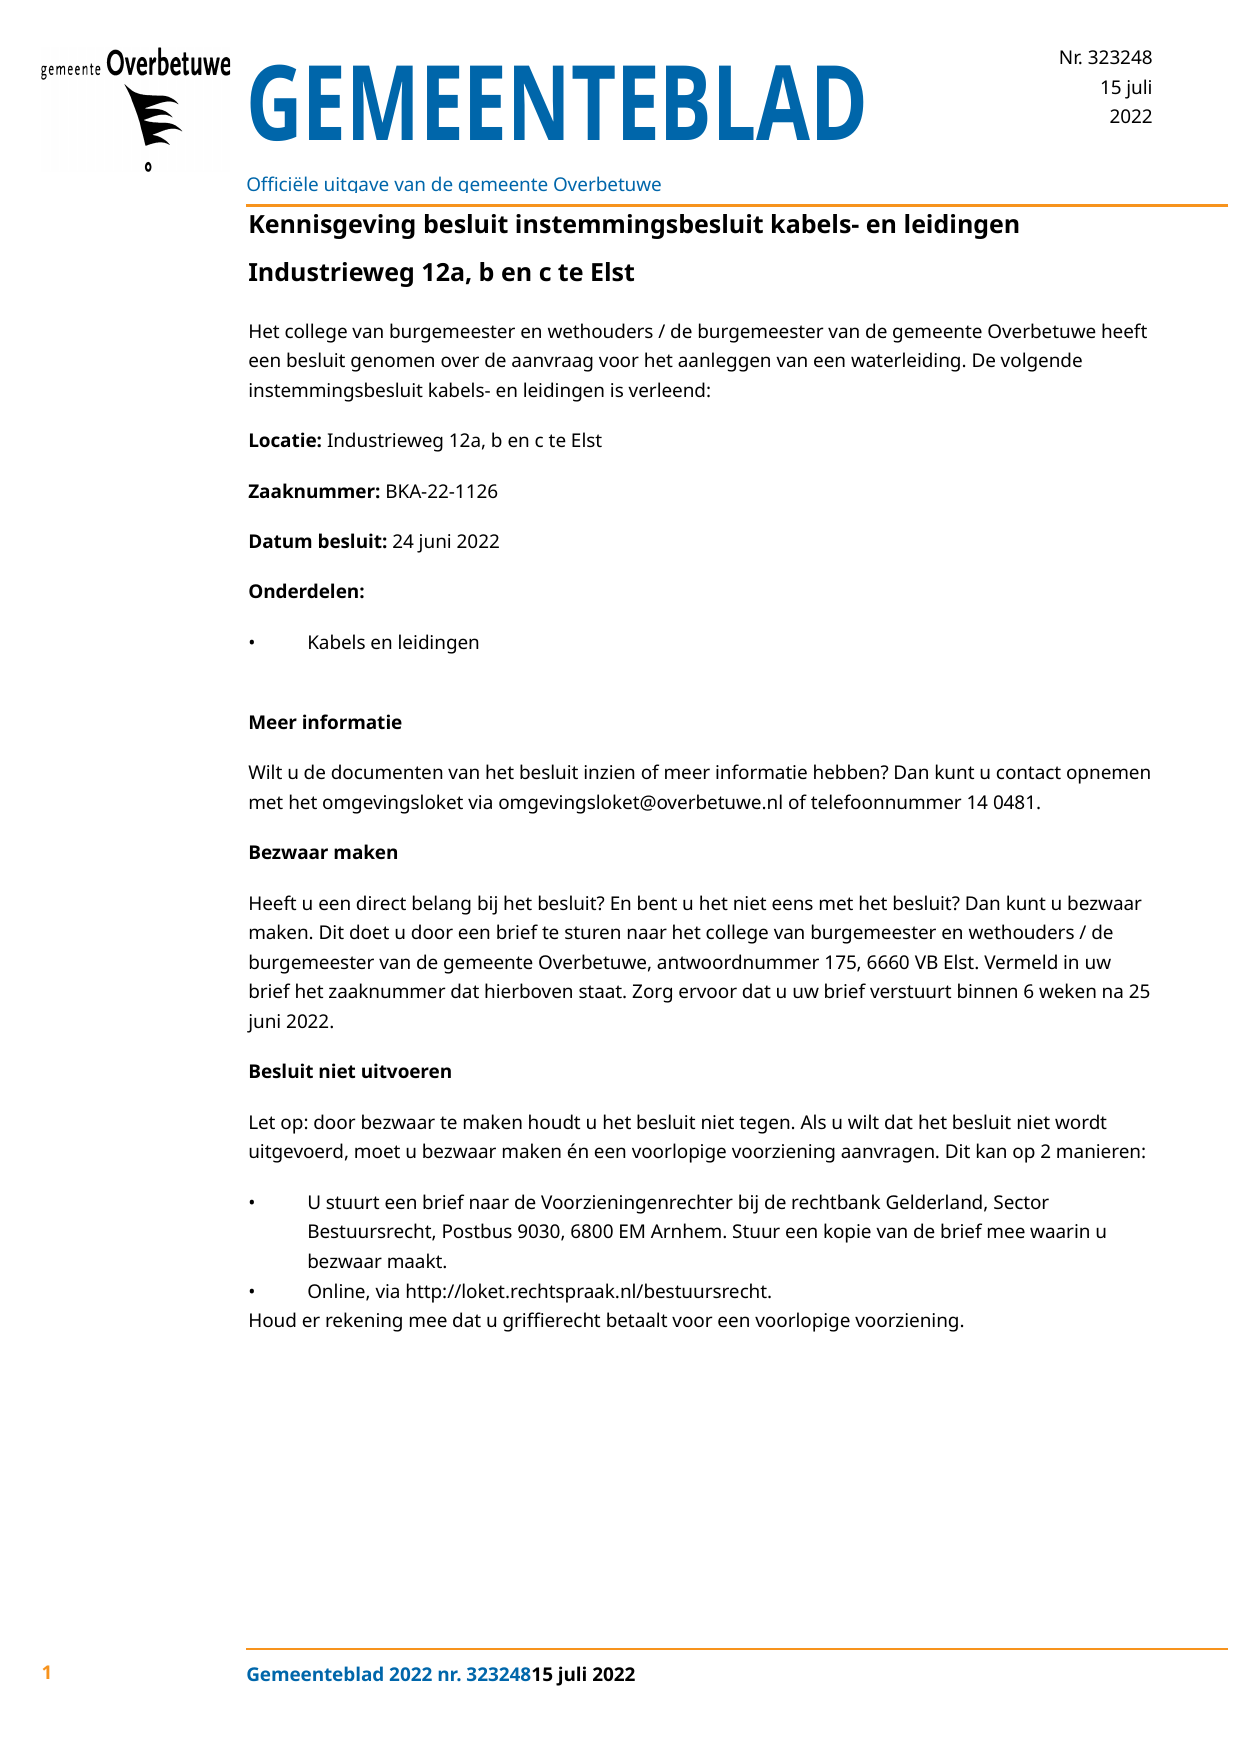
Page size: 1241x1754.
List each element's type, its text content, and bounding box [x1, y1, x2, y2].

text Onderdelen: [248, 579, 1152, 604]
text Bezwaar maken [248, 839, 1152, 865]
text Kennisgeving besluit instemmingsbesluit kabels- en leidingen Industrieweg 12a, b en c te Elst [248, 207, 1152, 288]
text Locatie: Industrieweg 12a, b en c te Elst [248, 427, 1152, 453]
list Kabels en leidingen [248, 629, 1152, 655]
text Let op: door bezwaar te maken houdt u het besluit niet tegen. Als u wilt dat het besluit niet wordt uitgevoerd, moet u bezwaar maken én een voorlopige voorziening aanvragen. Dit kan op 2 manieren: [248, 1109, 1152, 1164]
text Wilt u de documenten van het besluit inzien of meer informatie hebben? Dan kunt u contact opnemen met het omgevingsloket via omgevingsloket@overbetuwe.nl of telefoonnummer 14 0481. [248, 759, 1152, 815]
text Meer informatie [248, 709, 1152, 735]
text Heeft u een direct belang bij het besluit? En bent u het niet eens met het besluit? Dan kunt u bezwaar maken. Dit doet u door een brief te sturen naar het college van burgemeester en wethouders / de burgemeester van de gemeente Overbetuwe, antwoordnummer 175, 6660 VB Elst. Vermeld in uw brief het zaaknummer dat hierboven staat. Zorg ervoor dat u uw brief verstuurt binnen 6 weken na 25 juni 2022. [248, 890, 1152, 1034]
text Datum besluit: 24 juni 2022 [248, 528, 1152, 554]
list Online, via http://loket.rechtspraak.nl/bestuursrecht. [248, 1278, 1152, 1304]
text Zaaknummer: BKA-22-1126 [248, 478, 1152, 504]
picture [41, 47, 231, 172]
text Het college van burgemeester en wethouders / de burgemeester van de gemeente Overbetuwe heeft een besluit genomen over de aanvraag voor het aanleggen van een waterleiding. De volgende instemmingsbesluit kabels- en leidingen is verleend: [248, 318, 1152, 403]
text Houd er rekening mee dat u griffierecht betaalt voor een voorlopige voorziening. [248, 1307, 1152, 1333]
text Besluit niet uitvoeren [248, 1059, 1152, 1084]
list U stuurt een brief naar de Voorzieningenrechter bij de rechtbank Gelderland, Sector Bestuursrecht, Postbus 9030, 6800 EM Arnhem. Stuur een kopie van de brief mee waarin u bezwaar maakt. [248, 1189, 1152, 1274]
